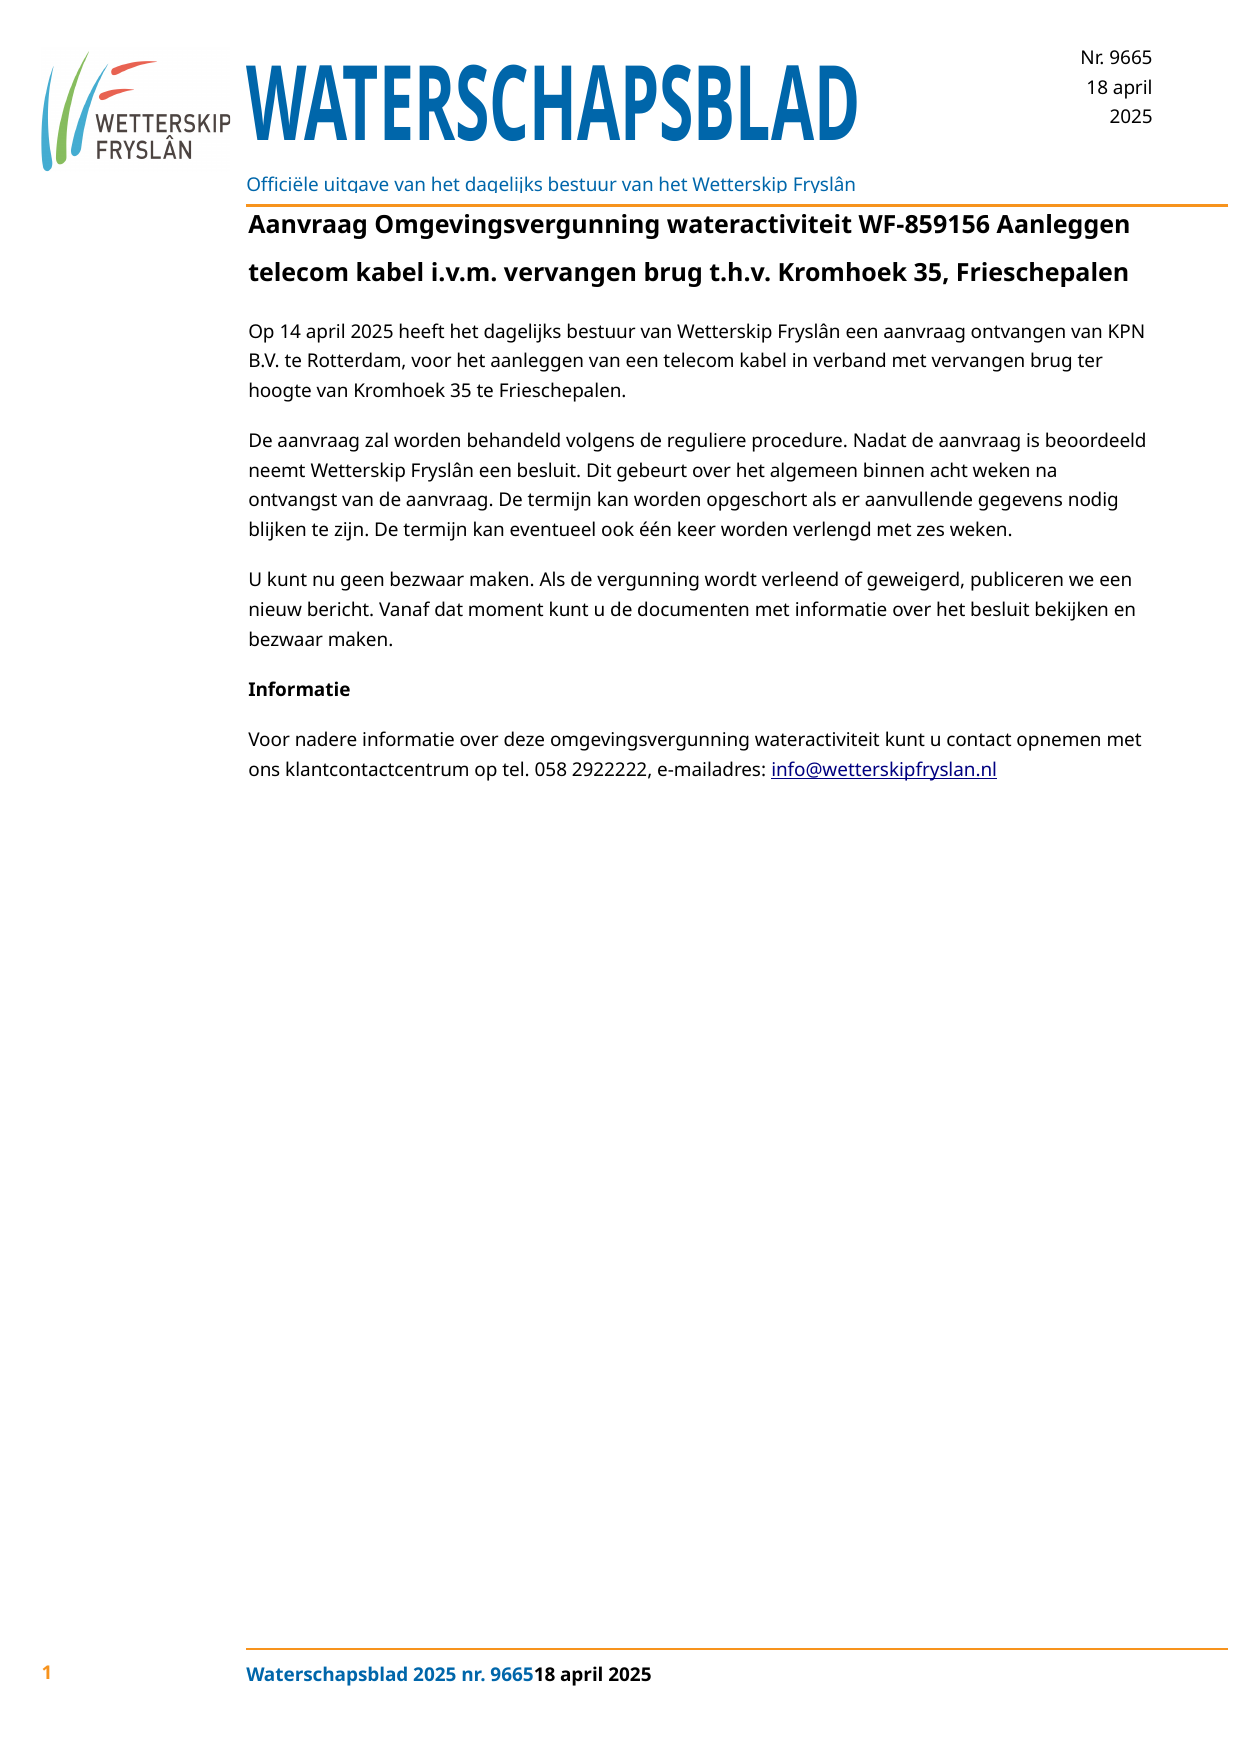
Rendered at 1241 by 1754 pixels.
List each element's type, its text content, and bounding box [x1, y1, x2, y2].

text Informatie [248, 676, 1152, 702]
text Aanvraag Omgevingsvergunning wateractiviteit WF-859156 Aanleggen telecom kabel i.v.m. vervangen brug t.h.v. Kromhoek 35, Frieschepalen [248, 207, 1152, 288]
text U kunt nu geen bezwaar maken. Als de vergunning wordt verleend of geweigerd, publiceren we een nieuw bericht. Vanaf dat moment kunt u de documenten met informatie over het besluit bekijken en bezwaar maken. [248, 567, 1152, 652]
text De aanvraag zal worden behandeld volgens de reguliere procedure. Nadat de aanvraag is beoordeeld neemt Wetterskip Fryslân een besluit. Dit gebeurt over het algemeen binnen acht weken na ontvangst van de aanvraag. De termijn kan worden opgeschort als er aanvullende gegevens nodig blijken te zijn. De termijn kan eventueel ook één keer worden verlengd met zes weken. [248, 427, 1152, 542]
text Op 14 april 2025 heeft het dagelijks bestuur van Wetterskip Fryslân een aanvraag ontvangen van KPN B.V. te Rotterdam, voor het aanleggen van een telecom kabel in verband met vervangen brug ter hoogte van Kromhoek 35 te Frieschepalen. [248, 318, 1152, 403]
picture [41, 47, 231, 172]
text Voor nadere informatie over deze omgevingsvergunning wateractiviteit kunt u contact opnemen met ons klantcontactcentrum op tel. 058 2922222, e-mailadres: info@wetterskipfryslan.nl [248, 727, 1152, 782]
